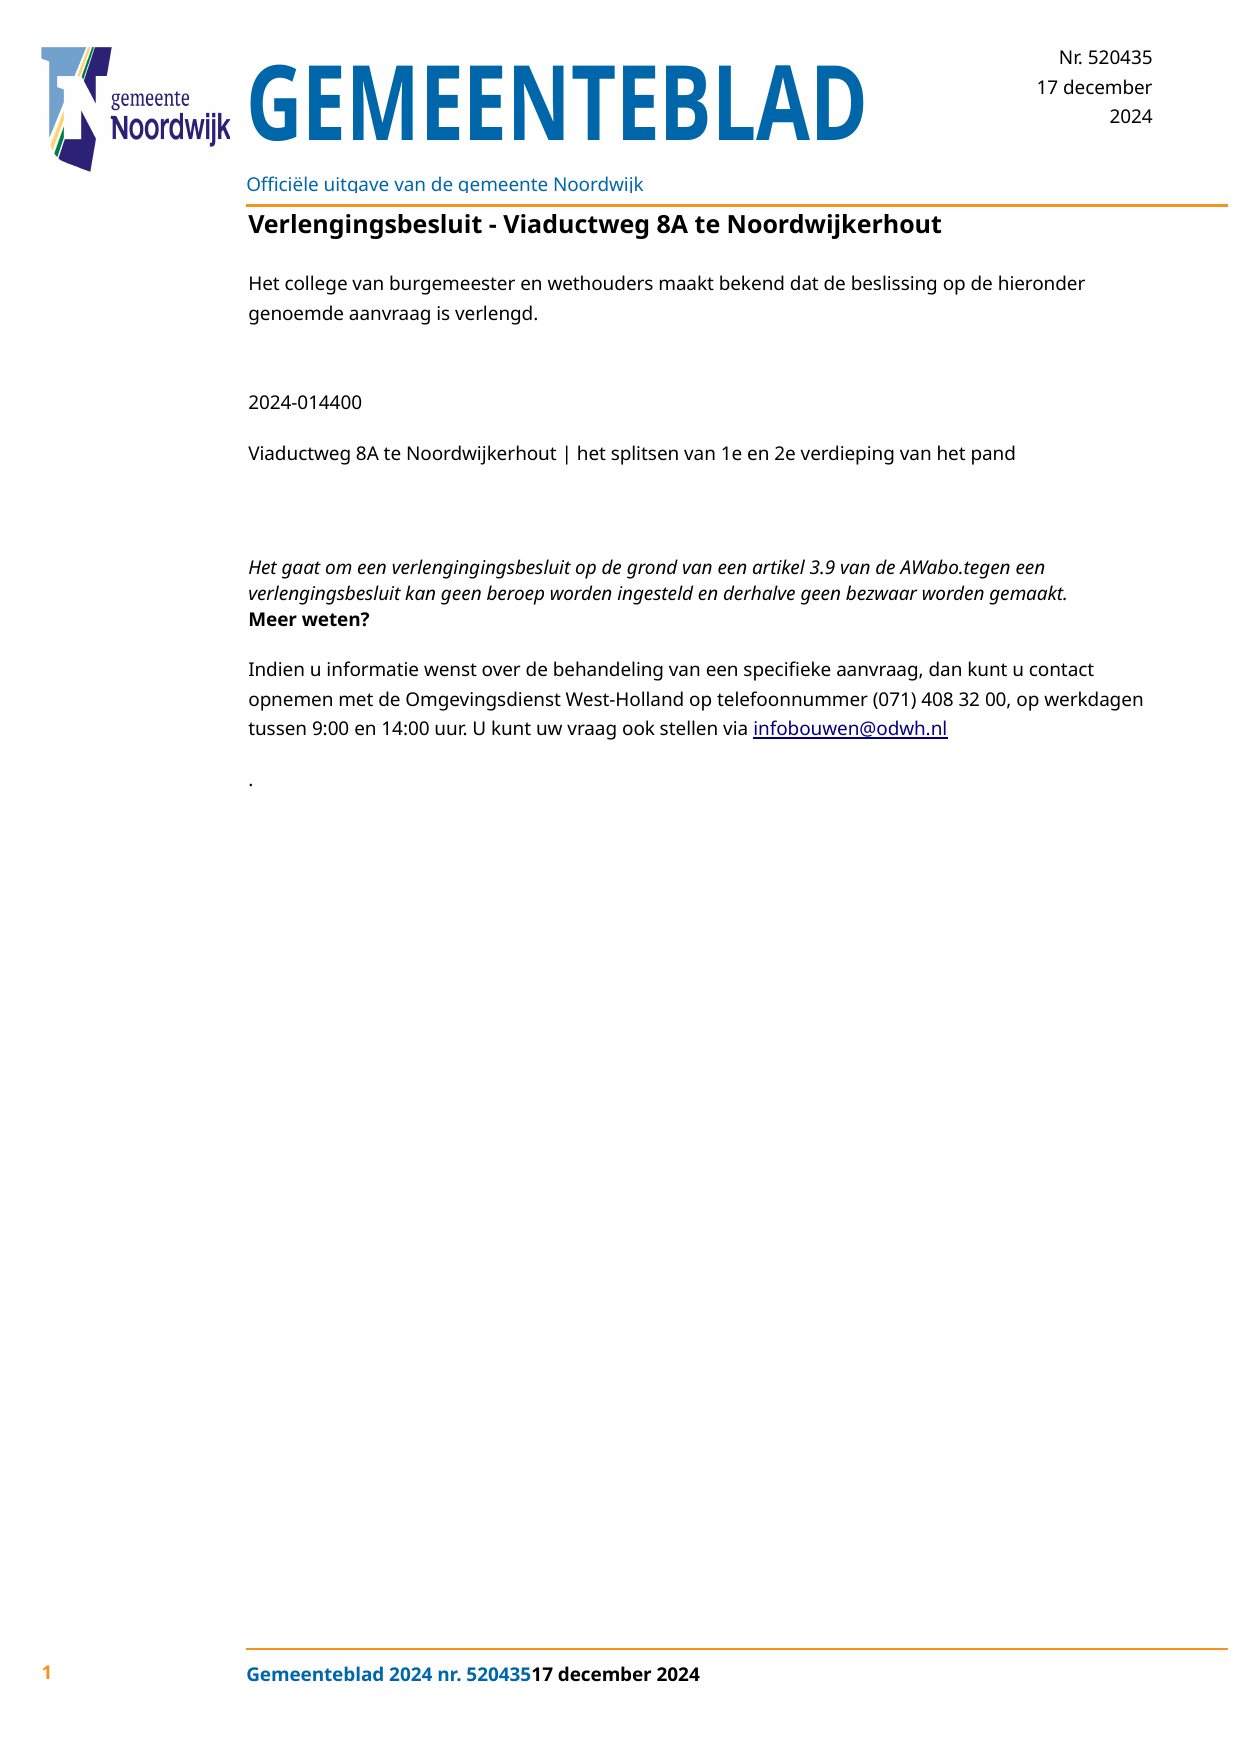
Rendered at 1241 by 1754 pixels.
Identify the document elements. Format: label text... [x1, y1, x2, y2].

text Het gaat om een verlengingingsbesluit op de grond van een artikel 3.9 van de AWabo.tegen een verlengingsbesluit kan geen beroep worden ingesteld en derhalve geen bezwaar worden gemaakt. [248, 554, 1152, 606]
text Meer weten? [248, 606, 1152, 632]
text Het college van burgemeester en wethouders maakt bekend dat de beslissing op de hieronder genoemde aanvraag is verlengd. [248, 270, 1152, 326]
text Viaductweg 8A te Noordwijkerhout | het splitsen van 1e en 2e verdieping van het pand [248, 440, 1152, 466]
text Indien u informatie wenst over de behandeling van een specifieke aanvraag, dan kunt u contact opnemen met de Omgevingsdienst West-Holland op telefoonnummer (071) 408 32 00, op werkdagen tussen 9:00 en 14:00 uur. U kunt uw vraag ook stellen via infobouwen@odwh.nl [248, 656, 1152, 741]
text Verlengingsbesluit - Viaductweg 8A te Noordwijkerhout [248, 207, 1152, 241]
text 2024-014400 [248, 389, 1152, 415]
text . [248, 766, 1152, 792]
picture [41, 47, 231, 172]
